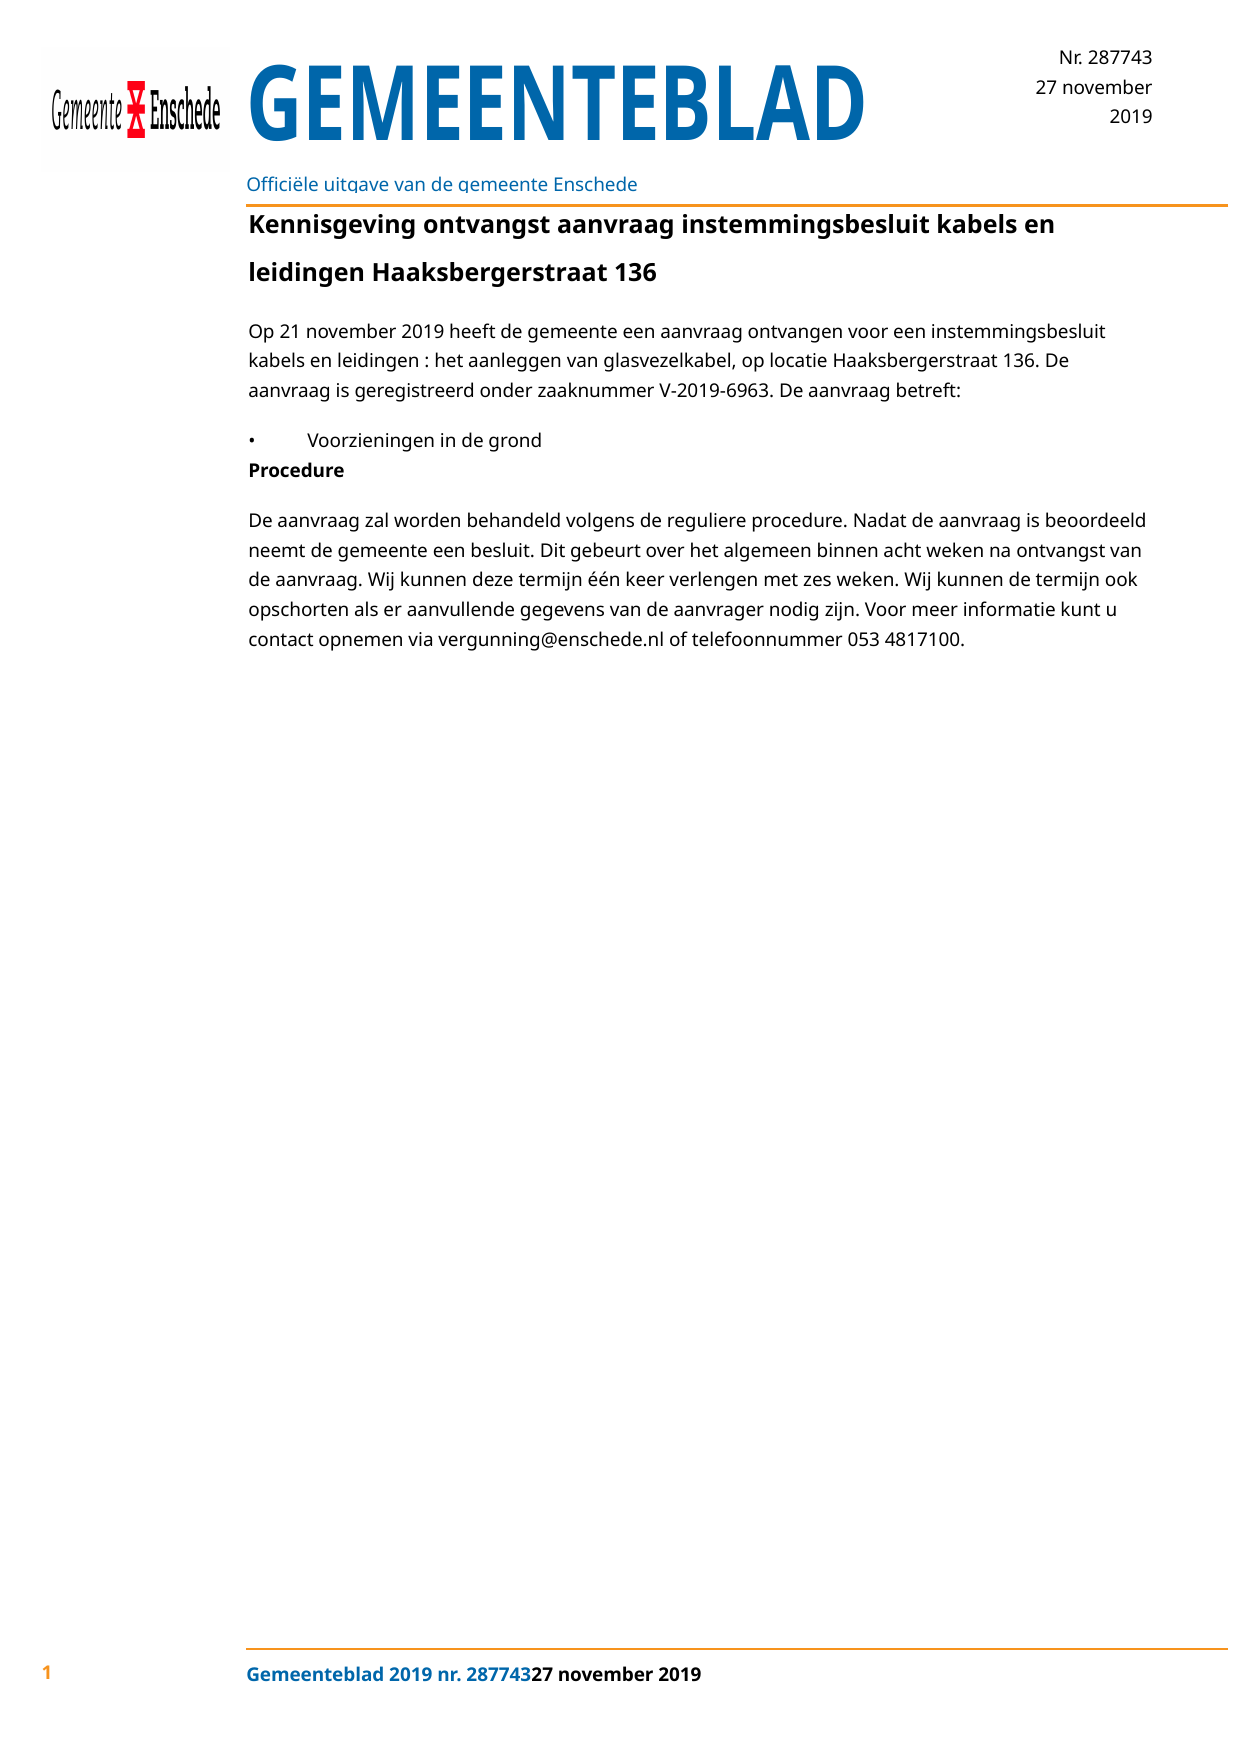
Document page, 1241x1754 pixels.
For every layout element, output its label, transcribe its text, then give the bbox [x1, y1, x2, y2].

text Op 21 november 2019 heeft de gemeente een aanvraag ontvangen voor een instemmingsbesluit kabels en leidingen : het aanleggen van glasvezelkabel, op locatie Haaksbergerstraat 136. De aanvraag is geregistreerd onder zaaknummer V-2019-6963. De aanvraag betreft: [248, 318, 1152, 403]
text Kennisgeving ontvangst aanvraag instemmingsbesluit kabels en leidingen Haaksbergerstraat 136 [248, 207, 1152, 288]
text Procedure [248, 457, 1152, 483]
picture [41, 47, 231, 172]
list Voorzieningen in de grond [248, 427, 1152, 453]
text De aanvraag zal worden behandeld volgens de reguliere procedure. Nadat de aanvraag is beoordeeld neemt de gemeente een besluit. Dit gebeurt over het algemeen binnen acht weken na ontvangst van de aanvraag. Wij kunnen deze termijn één keer verlengen met zes weken. Wij kunnen de termijn ook opschorten als er aanvullende gegevens van de aanvrager nodig zijn. Voor meer informatie kunt u contact opnemen via vergunning@enschede.nl of telefoonnummer 053 4817100. [248, 507, 1152, 652]
